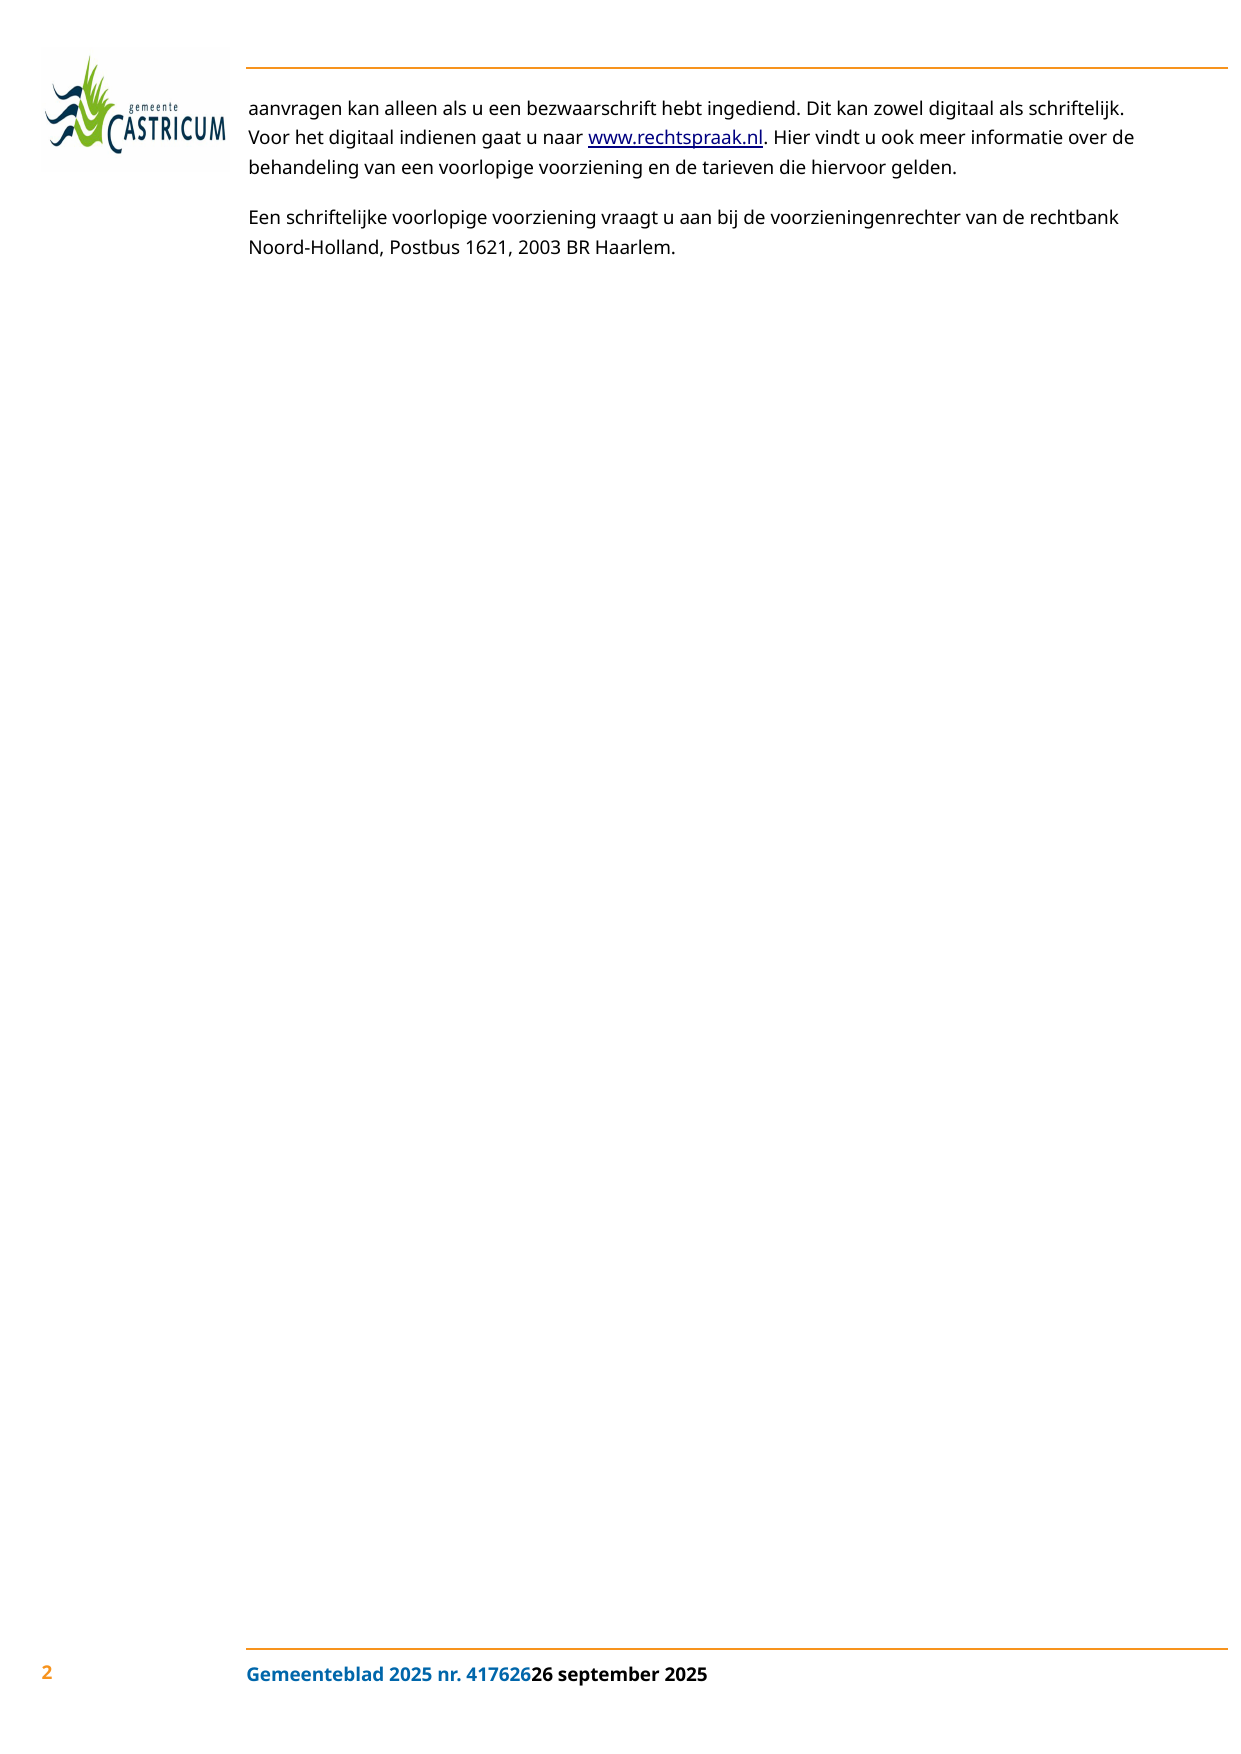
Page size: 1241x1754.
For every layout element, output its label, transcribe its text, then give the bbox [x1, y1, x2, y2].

text Een schriftelijke voorlopige voorziening vraagt u aan bij de voorzieningenrechter van de rechtbank Noord-Holland, Postbus 1621, 2003 BR Haarlem. [248, 204, 1152, 260]
picture [41, 47, 231, 172]
text aanvragen kan alleen als u een bezwaarschrift hebt ingediend. Dit kan zowel digitaal als schriftelijk. Voor het digitaal indienen gaat u naar www.rechtspraak.nl. Hier vindt u ook meer informatie over de behandeling van een voorlopige voorziening en de tarieven die hiervoor gelden. [248, 95, 1152, 180]
